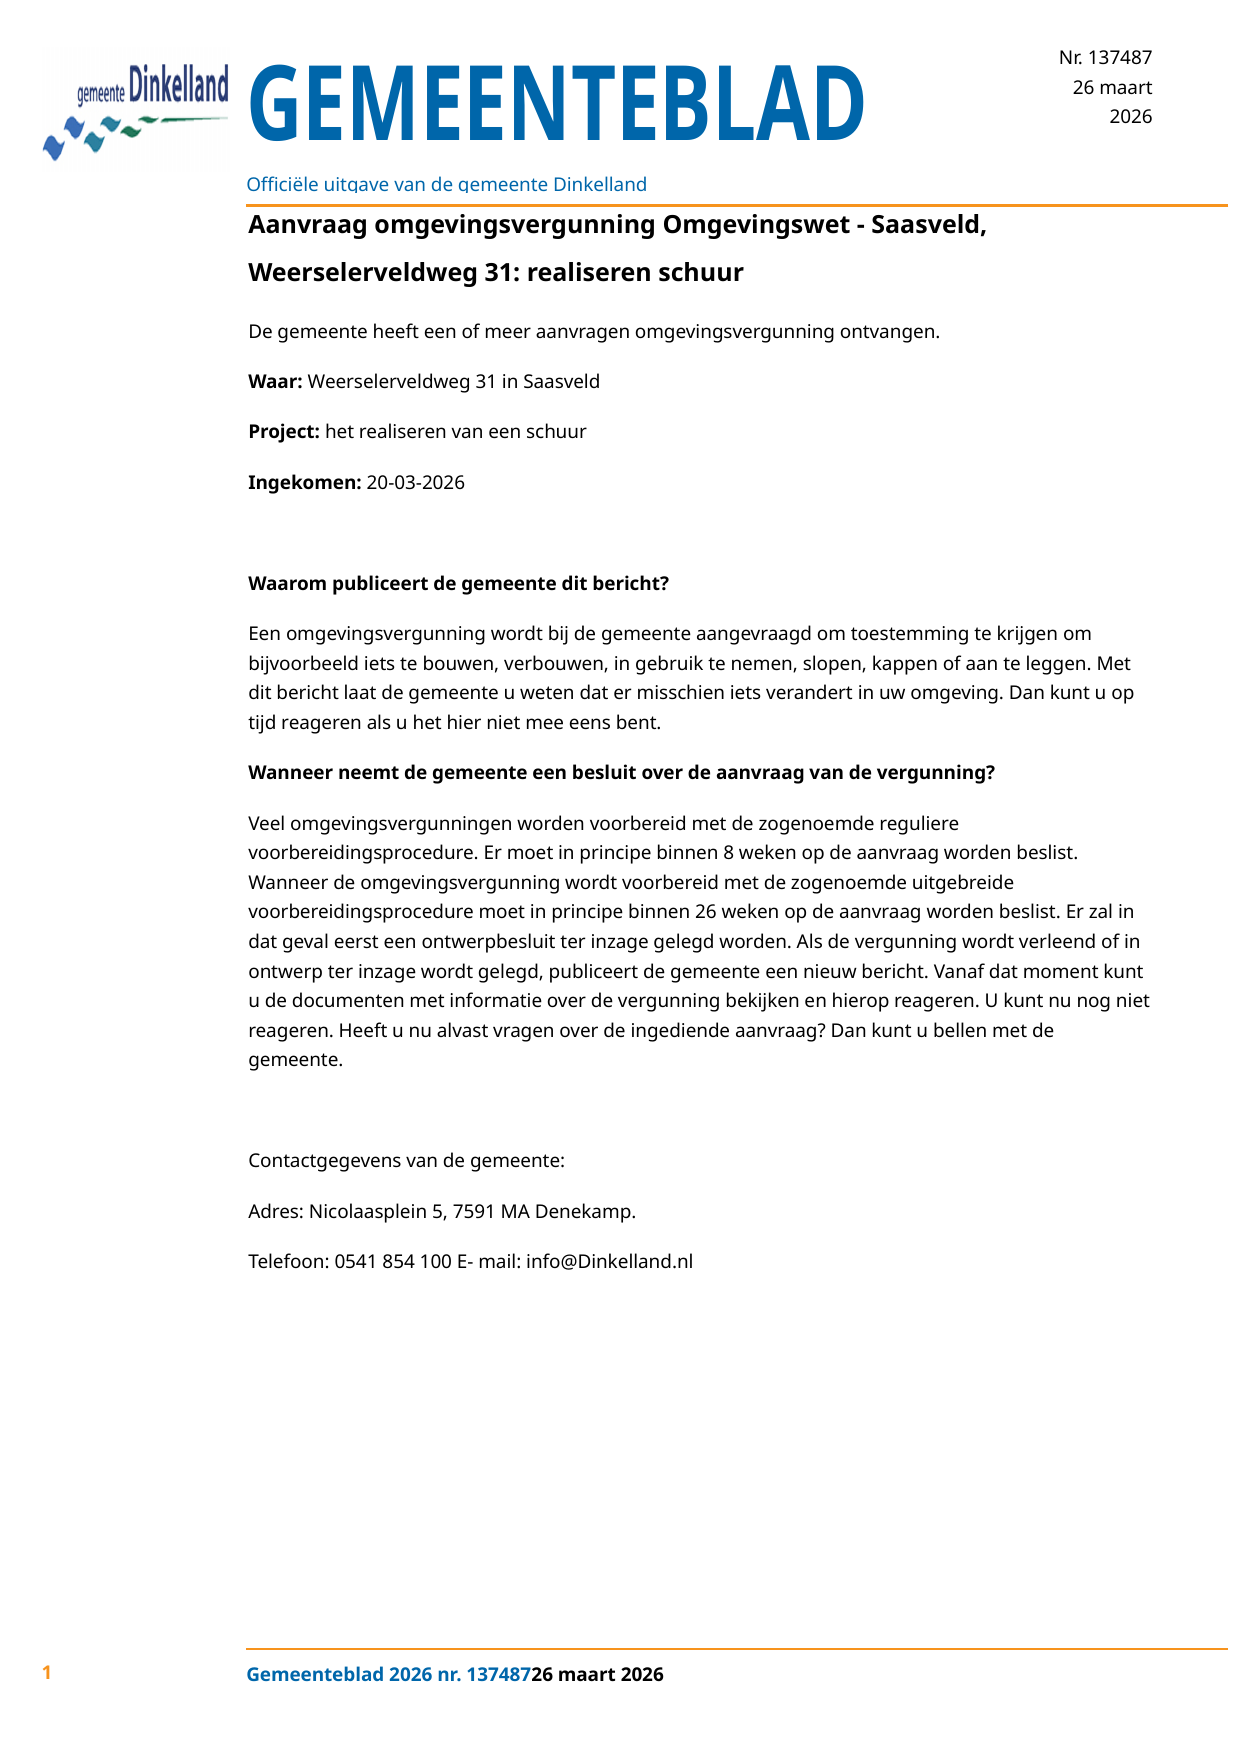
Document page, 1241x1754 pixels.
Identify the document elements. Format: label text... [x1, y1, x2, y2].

text Telefoon: 0541 854 100 E- mail: info@Dinkelland.nl [248, 1248, 1152, 1274]
text Waarom publiceert de gemeente dit bericht? [248, 570, 1152, 596]
text Aanvraag omgevingsvergunning Omgevingswet - Saasveld, Weerselerveldweg 31: realiseren schuur [248, 207, 1152, 288]
text Project: het realiseren van een schuur [248, 419, 1152, 444]
text Wanneer neemt de gemeente een besluit over de aanvraag van de vergunning? [248, 759, 1152, 785]
picture [41, 47, 231, 172]
text Een omgevingsvergunning wordt bij de gemeente aangevraagd om toestemming te krijgen om bijvoorbeeld iets te bouwen, verbouwen, in gebruik te nemen, slopen, kappen of aan te leggen. Met dit bericht laat de gemeente u weten dat er misschien iets verandert in uw omgeving. Dan kunt u op tijd reageren als u het hier niet mee eens bent. [248, 620, 1152, 735]
text Waar: Weerselerveldweg 31 in Saasveld [248, 368, 1152, 394]
text Veel omgevingsvergunningen worden voorbereid met de zogenoemde reguliere voorbereidingsprocedure. Er moet in principe binnen 8 weken op de aanvraag worden beslist. Wanneer de omgevingsvergunning wordt voorbereid met de zogenoemde uitgebreide voorbereidingsprocedure moet in principe binnen 26 weken op de aanvraag worden beslist. Er zal in dat geval eerst een ontwerpbesluit ter inzage gelegd worden. Als de vergunning wordt verleend of in ontwerp ter inzage wordt gelegd, publiceert de gemeente een nieuw bericht. Vanaf dat moment kunt u de documenten met informatie over de vergunning bekijken en hierop reageren. U kunt nu nog niet reageren. Heeft u nu alvast vragen over de ingediende aanvraag? Dan kunt u bellen met de gemeente. [248, 810, 1152, 1072]
text Adres: Nicolaasplein 5, 7591 MA Denekamp. [248, 1198, 1152, 1224]
text De gemeente heeft een of meer aanvragen omgevingsvergunning ontvangen. [248, 318, 1152, 344]
text Ingekomen: 20-03-2026 [248, 469, 1152, 495]
text Contactgegevens van de gemeente: [248, 1147, 1152, 1173]
